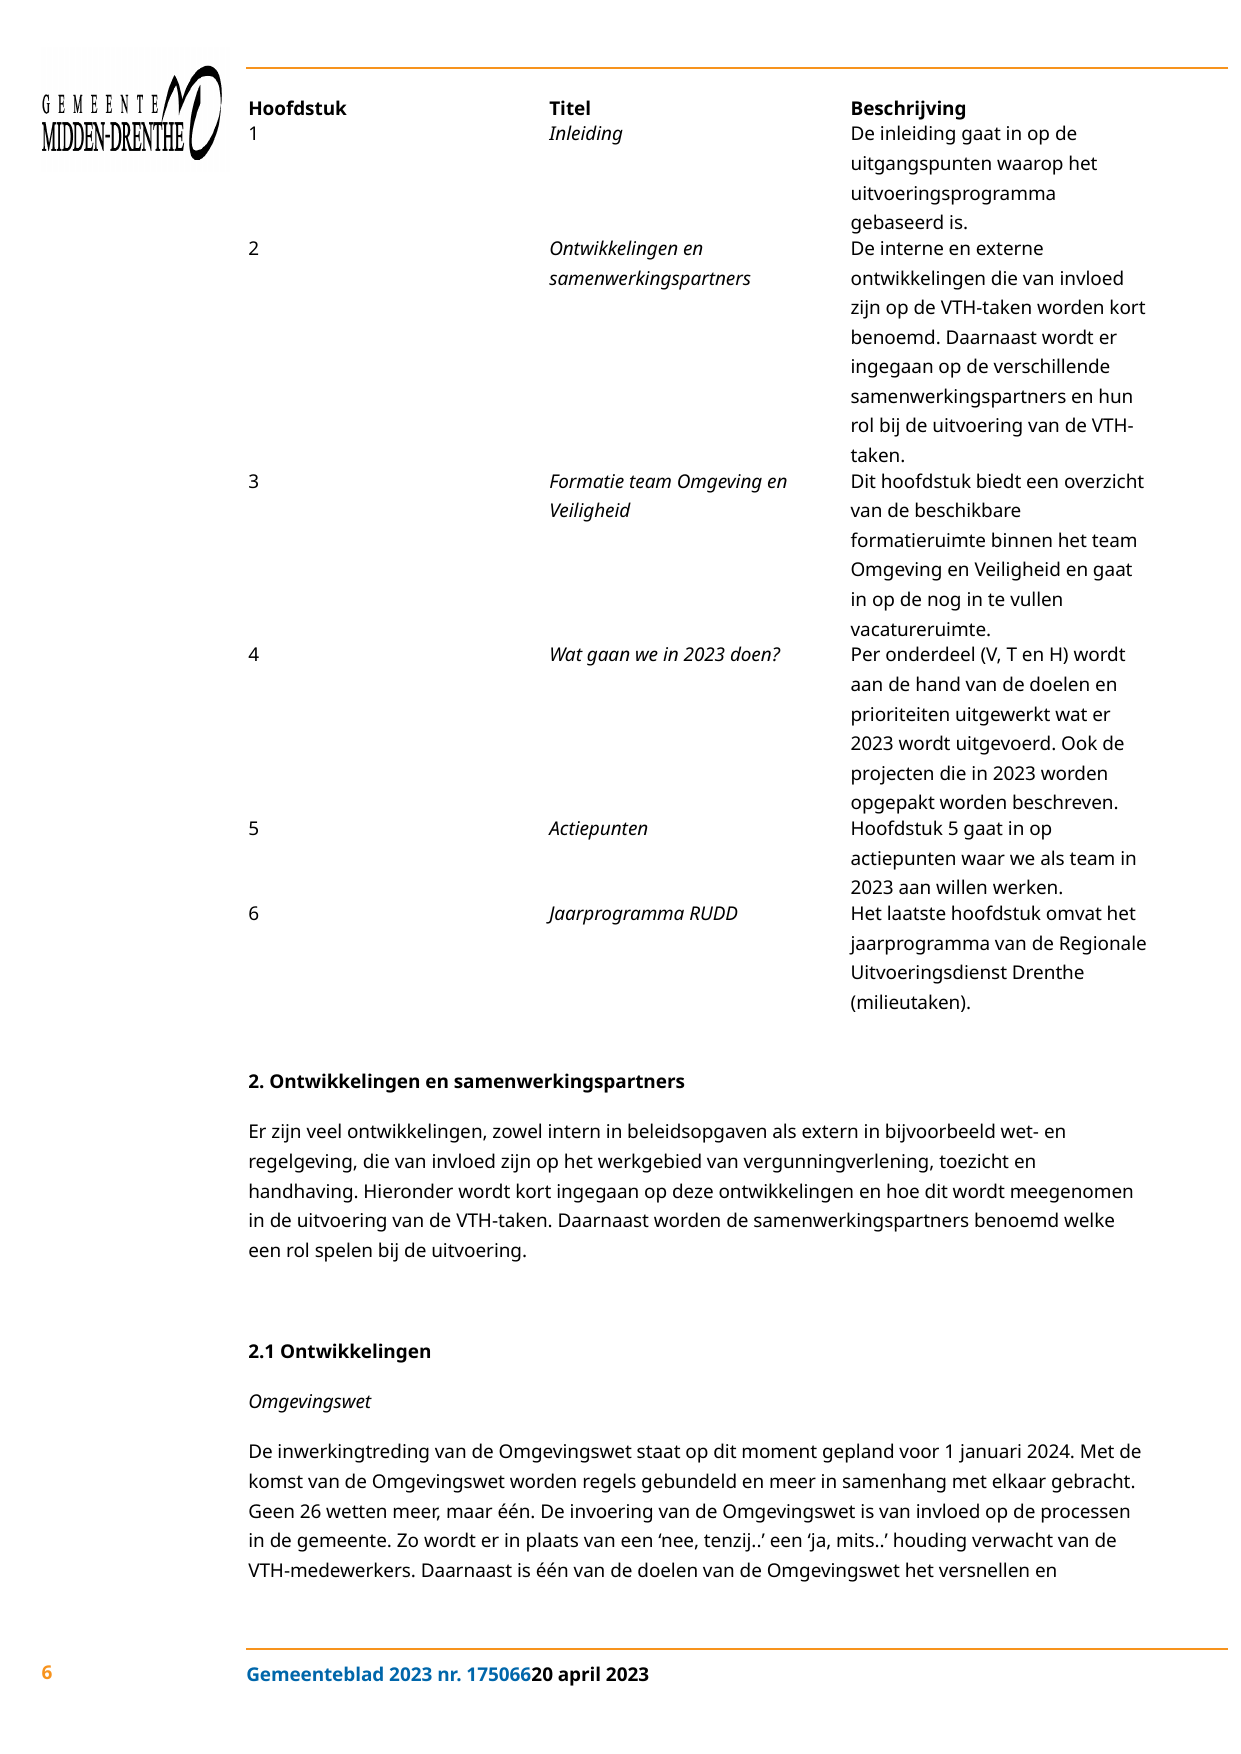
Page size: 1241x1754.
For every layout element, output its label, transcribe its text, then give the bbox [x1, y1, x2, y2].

text Er zijn veel ontwikkelingen, zowel intern in beleidsopgaven als extern in bijvoorbeeld wet- en regelgeving, die van invloed zijn op het werkgebied van vergunningverlening, toezicht en handhaving. Hieronder wordt kort ingegaan op deze ontwikkelingen en hoe dit wordt meegenomen in de uitvoering van de VTH-taken. Daarnaast worden de samenwerkingspartners benoemd welke een rol spelen bij de uitvoering. [248, 1119, 1152, 1263]
table_header Hoofdstuk [248, 95, 549, 121]
text 2.1 Ontwikkelingen [248, 1338, 1152, 1363]
table_cell Wat gaan we in 2023 doen? [549, 642, 850, 815]
table_cell 3 [248, 468, 549, 642]
text 2. Ontwikkelingen en samenwerkingspartners [248, 1068, 1152, 1094]
picture [41, 47, 231, 172]
table_cell Actiepunten [549, 815, 850, 900]
table_cell De interne en externe ontwikkelingen die van invloed zijn op de VTH-taken worden kort benoemd. Daarnaast wordt er ingegaan op de verschillende samenwerkingspartners en hun rol bij de uitvoering van de VTH-taken. [850, 235, 1152, 468]
table_cell 4 [248, 642, 549, 815]
table_cell 2 [248, 235, 549, 468]
table_cell Dit hoofdstuk biedt een overzicht van de beschikbare formatieruimte binnen het team Omgeving en Veiligheid en gaat in op de nog in te vullen vacatureruimte. [850, 468, 1152, 642]
table_cell Inleiding [549, 121, 850, 235]
table_cell 6 [248, 900, 549, 1014]
table_cell De inleiding gaat in op de uitgangspunten waarop het uitvoeringsprogramma gebaseerd is. [850, 121, 1152, 235]
table_cell 1 [248, 121, 549, 235]
table_cell Hoofdstuk 5 gaat in op actiepunten waar we als team in 2023 aan willen werken. [850, 815, 1152, 900]
table_header Beschrijving [850, 95, 1152, 121]
table_cell Ontwikkelingen en samenwerkingspartners [549, 235, 850, 468]
table_cell Jaarprogramma RUDD [549, 900, 850, 1014]
table_cell Per onderdeel (V, T en H) wordt aan de hand van de doelen en prioriteiten uitgewerkt wat er 2023 wordt uitgevoerd. Ook de projecten die in 2023 worden opgepakt worden beschreven. [850, 642, 1152, 815]
table_header Titel [549, 95, 850, 121]
table_cell Formatie team Omgeving en Veiligheid [549, 468, 850, 642]
text De inwerkingtreding van de Omgevingswet staat op dit moment gepland voor 1 januari 2024. Met de komst van de Omgevingswet worden regels gebundeld en meer in samenhang met elkaar gebracht. Geen 26 wetten meer, maar één. De invoering van de Omgevingswet is van invloed op de processen in de gemeente. Zo wordt er in plaats van een ‘nee, tenzij..’ een ‘ja, mits..’ houding verwacht van de VTH-medewerkers. Daarnaast is één van de doelen van de Omgevingswet het versnellen en [248, 1439, 1152, 1583]
table_cell Het laatste hoofdstuk omvat het jaarprogramma van de Regionale Uitvoeringsdienst Drenthe (milieutaken). [850, 900, 1152, 1014]
text Omgevingswet [248, 1388, 1152, 1414]
table_cell 5 [248, 815, 549, 900]
